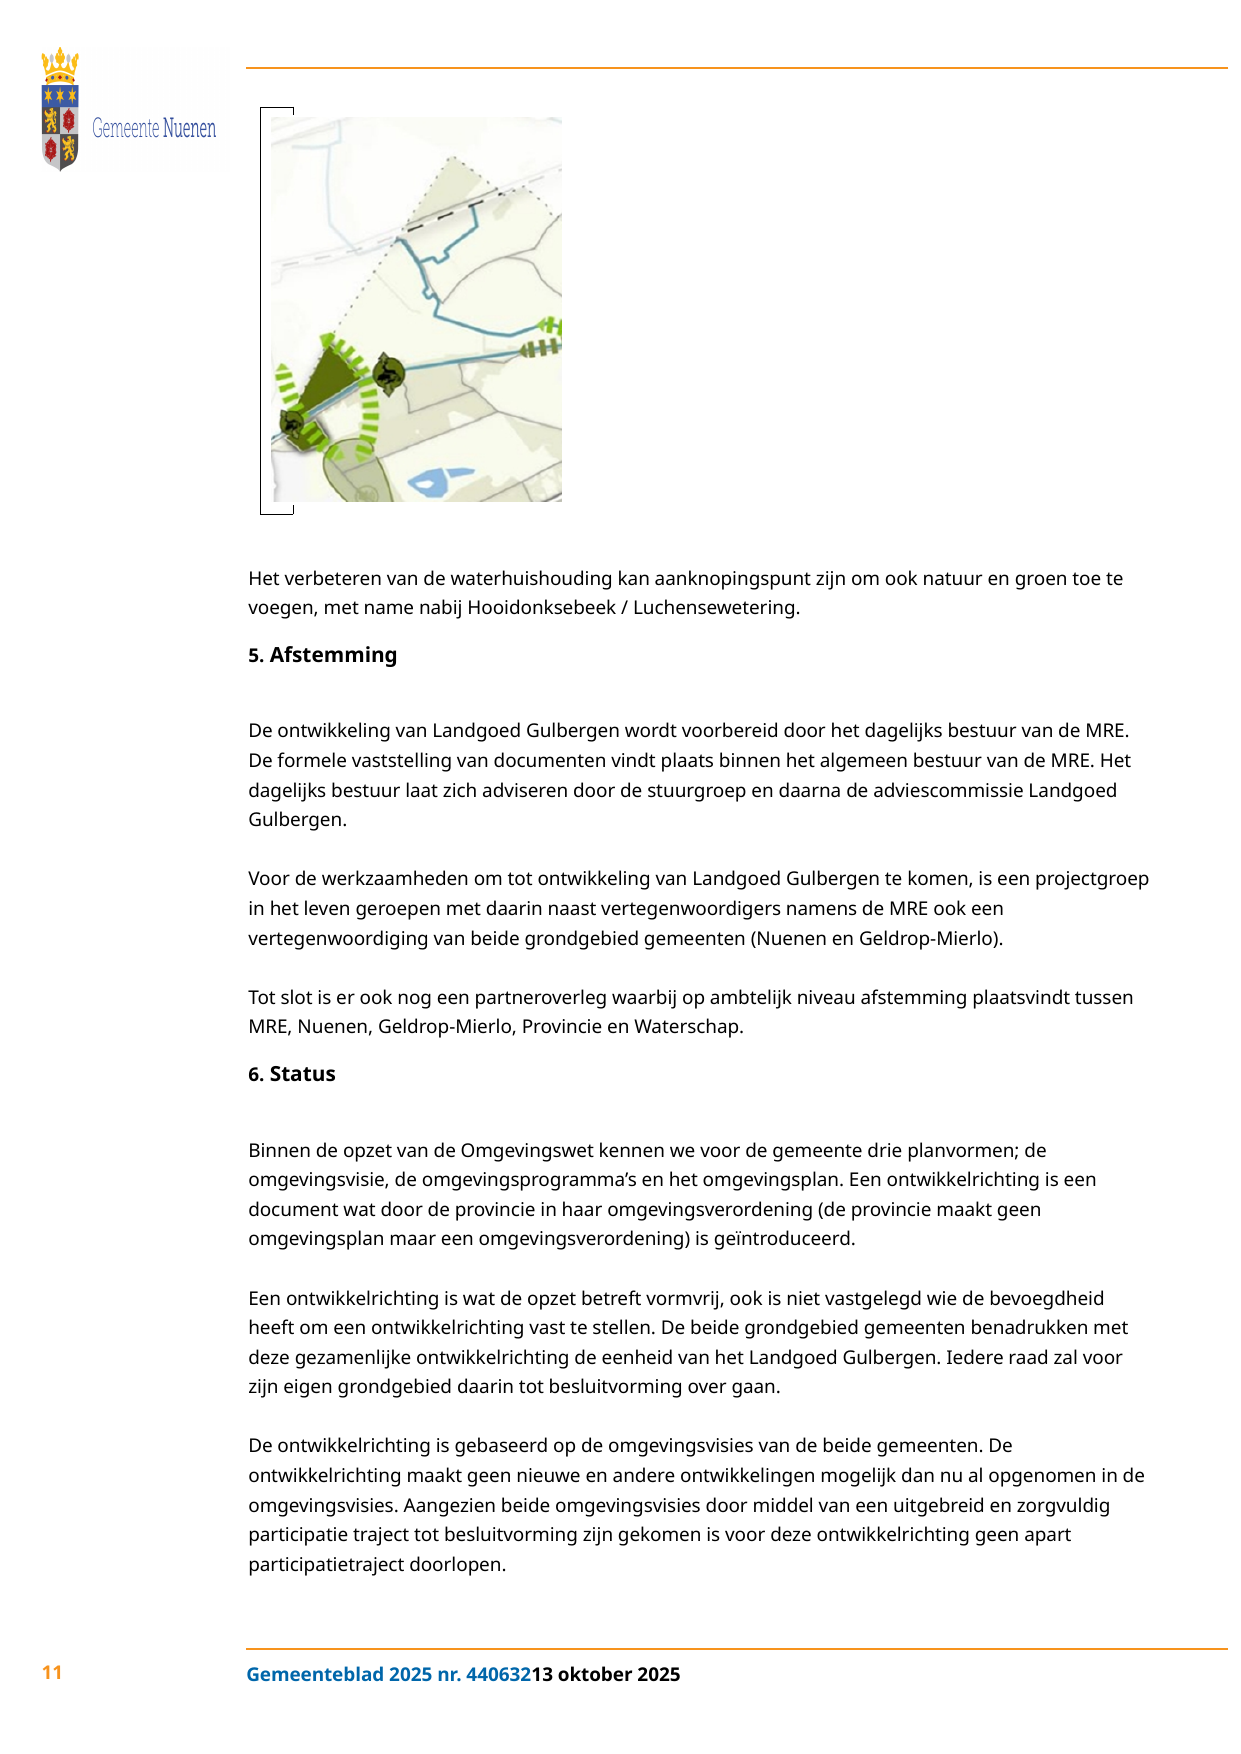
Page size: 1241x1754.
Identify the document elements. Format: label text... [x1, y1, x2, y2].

picture [41, 47, 231, 172]
text Tot slot is er ook nog een partneroverleg waarbij op ambtelijk niveau afstemming plaatsvindt tussen MRE, Nuenen, Geldrop-Mierlo, Provincie en Waterschap. [248, 984, 1152, 1039]
text De ontwikkeling van Landgoed Gulbergen wordt voorbereid door het dagelijks bestuur van de MRE. De formele vaststelling van documenten vindt plaats binnen het algemeen bestuur van de MRE. Het dagelijks bestuur laat zich adviseren door de stuurgroep en daarna de adviescommissie Landgoed Gulbergen. [248, 718, 1152, 832]
text Het verbeteren van de waterhuishouding kan aanknopingspunt zijn om ook natuur en groen toe te voegen, met name nabij Hooidonksebeek / Luchensewetering. [248, 565, 1152, 620]
text 5. Afstemming [248, 640, 1152, 668]
picture [268, 115, 565, 505]
text De ontwikkelrichting is gebaseerd op de omgevingsvisies van de beide gemeenten. De ontwikkelrichting maakt geen nieuwe en andere ontwikkelingen mogelijk dan nu al opgenomen in de omgevingsvisies. Aangezien beide omgevingsvisies door middel van een uitgebreid en zorgvuldig participatie traject tot besluitvorming zijn gekomen is voor deze ontwikkelrichting geen apart participatietraject doorlopen. [248, 1433, 1152, 1577]
text Een ontwikkelrichting is wat de opzet betreft vormvrij, ook is niet vastgelegd wie de bevoegdheid heeft om een ontwikkelrichting vast te stellen. De beide grondgebied gemeenten benadrukken met deze gezamenlijke ontwikkelrichting de eenheid van het Landgoed Gulbergen. Iedere raad zal voor zijn eigen grondgebied daarin tot besluitvorming over gaan. [248, 1285, 1152, 1399]
text 6. Status [248, 1059, 1152, 1087]
text Voor de werkzaamheden om tot ontwikkeling van Landgoed Gulbergen te komen, is een projectgroep in het leven geroepen met daarin naast vertegenwoordigers namens de MRE ook een vertegenwoordiging van beide grondgebied gemeenten (Nuenen en Geldrop-Mierlo). [248, 866, 1152, 950]
text Binnen de opzet van de Omgevingswet kennen we voor de gemeente drie planvormen; de omgevingsvisie, de omgevingsprogramma’s en het omgevingsplan. Een ontwikkelrichting is een document wat door de provincie in haar omgevingsverordening (de provincie maakt geen omgevingsplan maar een omgevingsverordening) is geïntroduceerd. [248, 1137, 1152, 1251]
